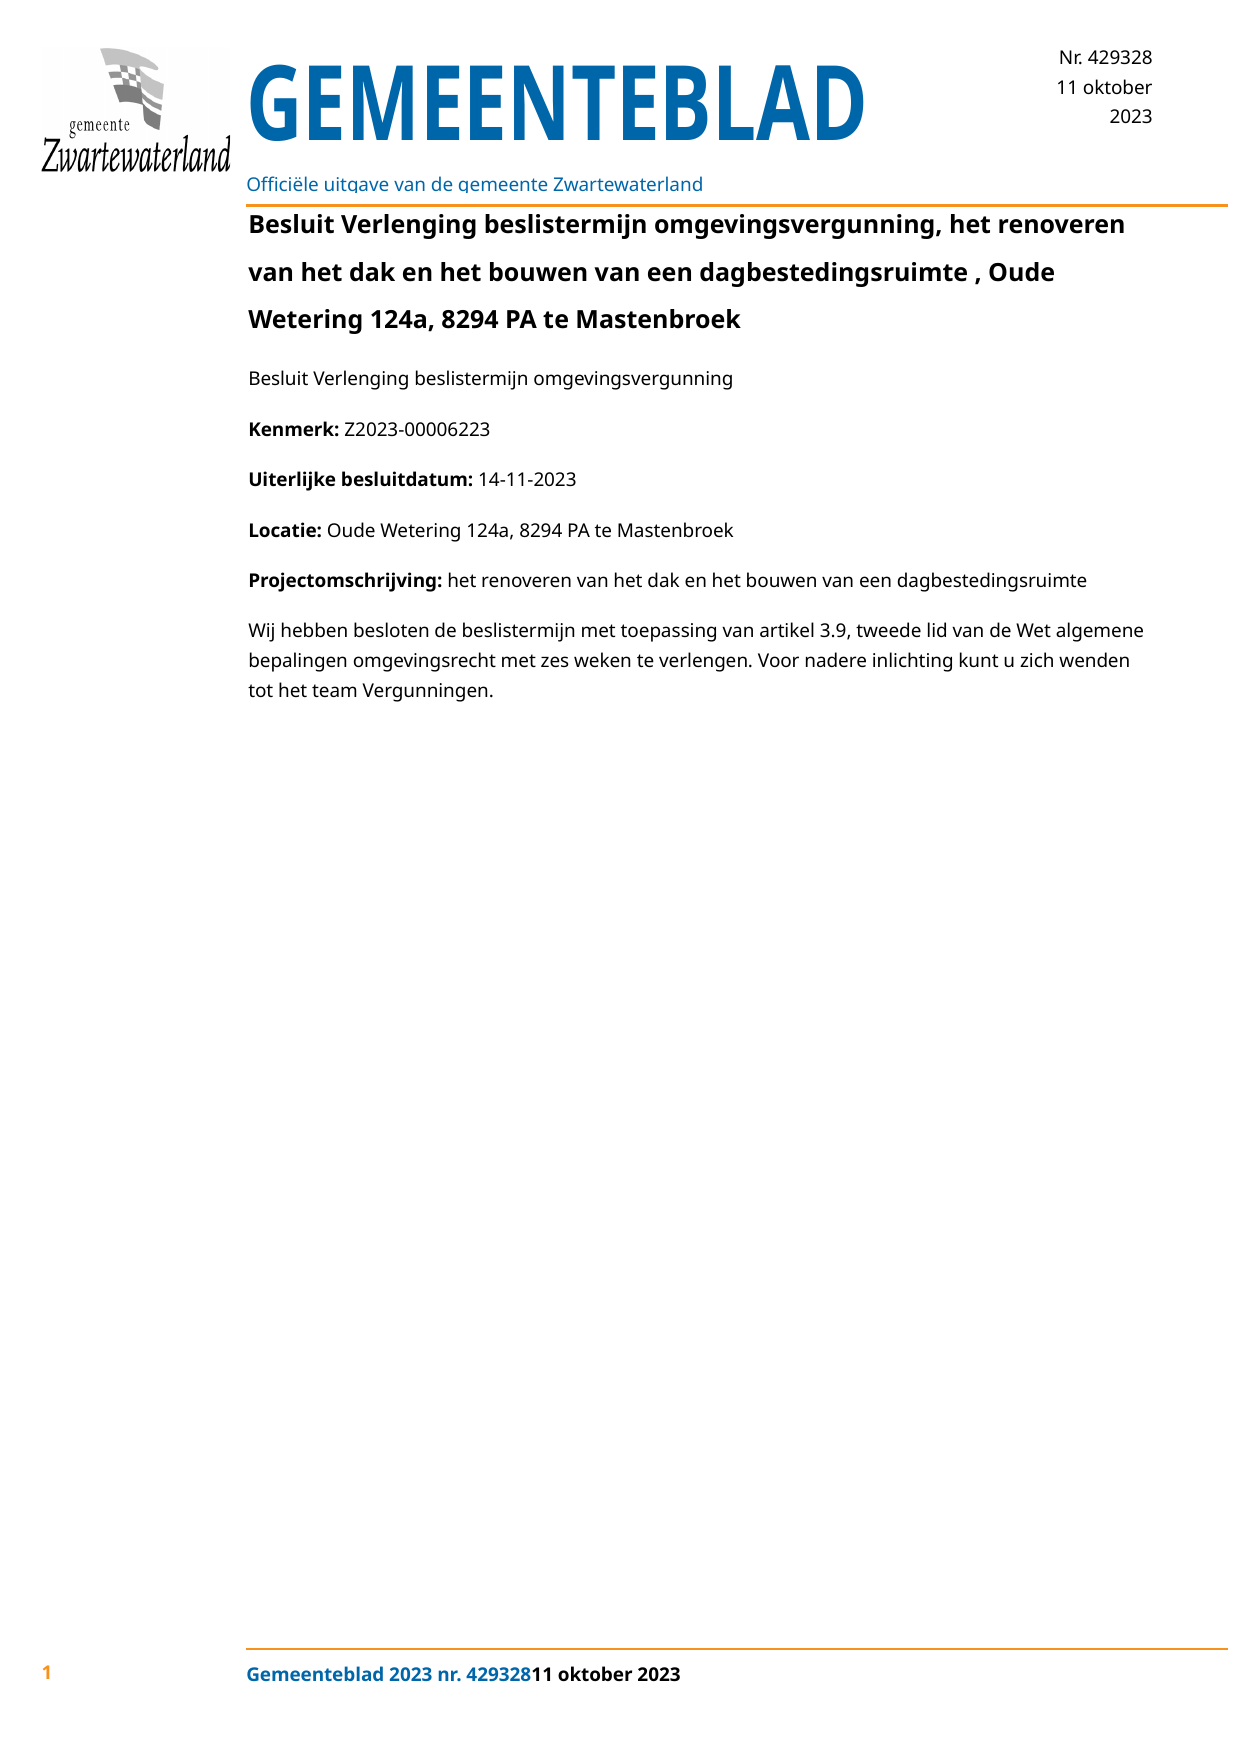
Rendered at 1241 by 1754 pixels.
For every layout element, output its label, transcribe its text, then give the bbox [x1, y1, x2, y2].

text Besluit Verlenging beslistermijn omgevingsvergunning [248, 366, 1152, 391]
text Wij hebben besloten de beslistermijn met toepassing van artikel 3.9, tweede lid van de Wet algemene bepalingen omgevingsrecht met zes weken te verlengen. Voor nadere inlichting kunt u zich wenden tot het team Vergunningen. [248, 618, 1152, 702]
picture [41, 47, 231, 172]
text Besluit Verlenging beslistermijn omgevingsvergunning, het renoveren van het dak en het bouwen van een dagbestedingsruimte , Oude Wetering 124a, 8294 PA te Mastenbroek [248, 207, 1152, 336]
text Kenmerk: Z2023-00006223 [248, 416, 1152, 442]
text Projectomschrijving: het renoveren van het dak en het bouwen van een dagbestedingsruimte [248, 567, 1152, 593]
text Uiterlijke besluitdatum: 14-11-2023 [248, 466, 1152, 492]
text Locatie: Oude Wetering 124a, 8294 PA te Mastenbroek [248, 517, 1152, 542]
